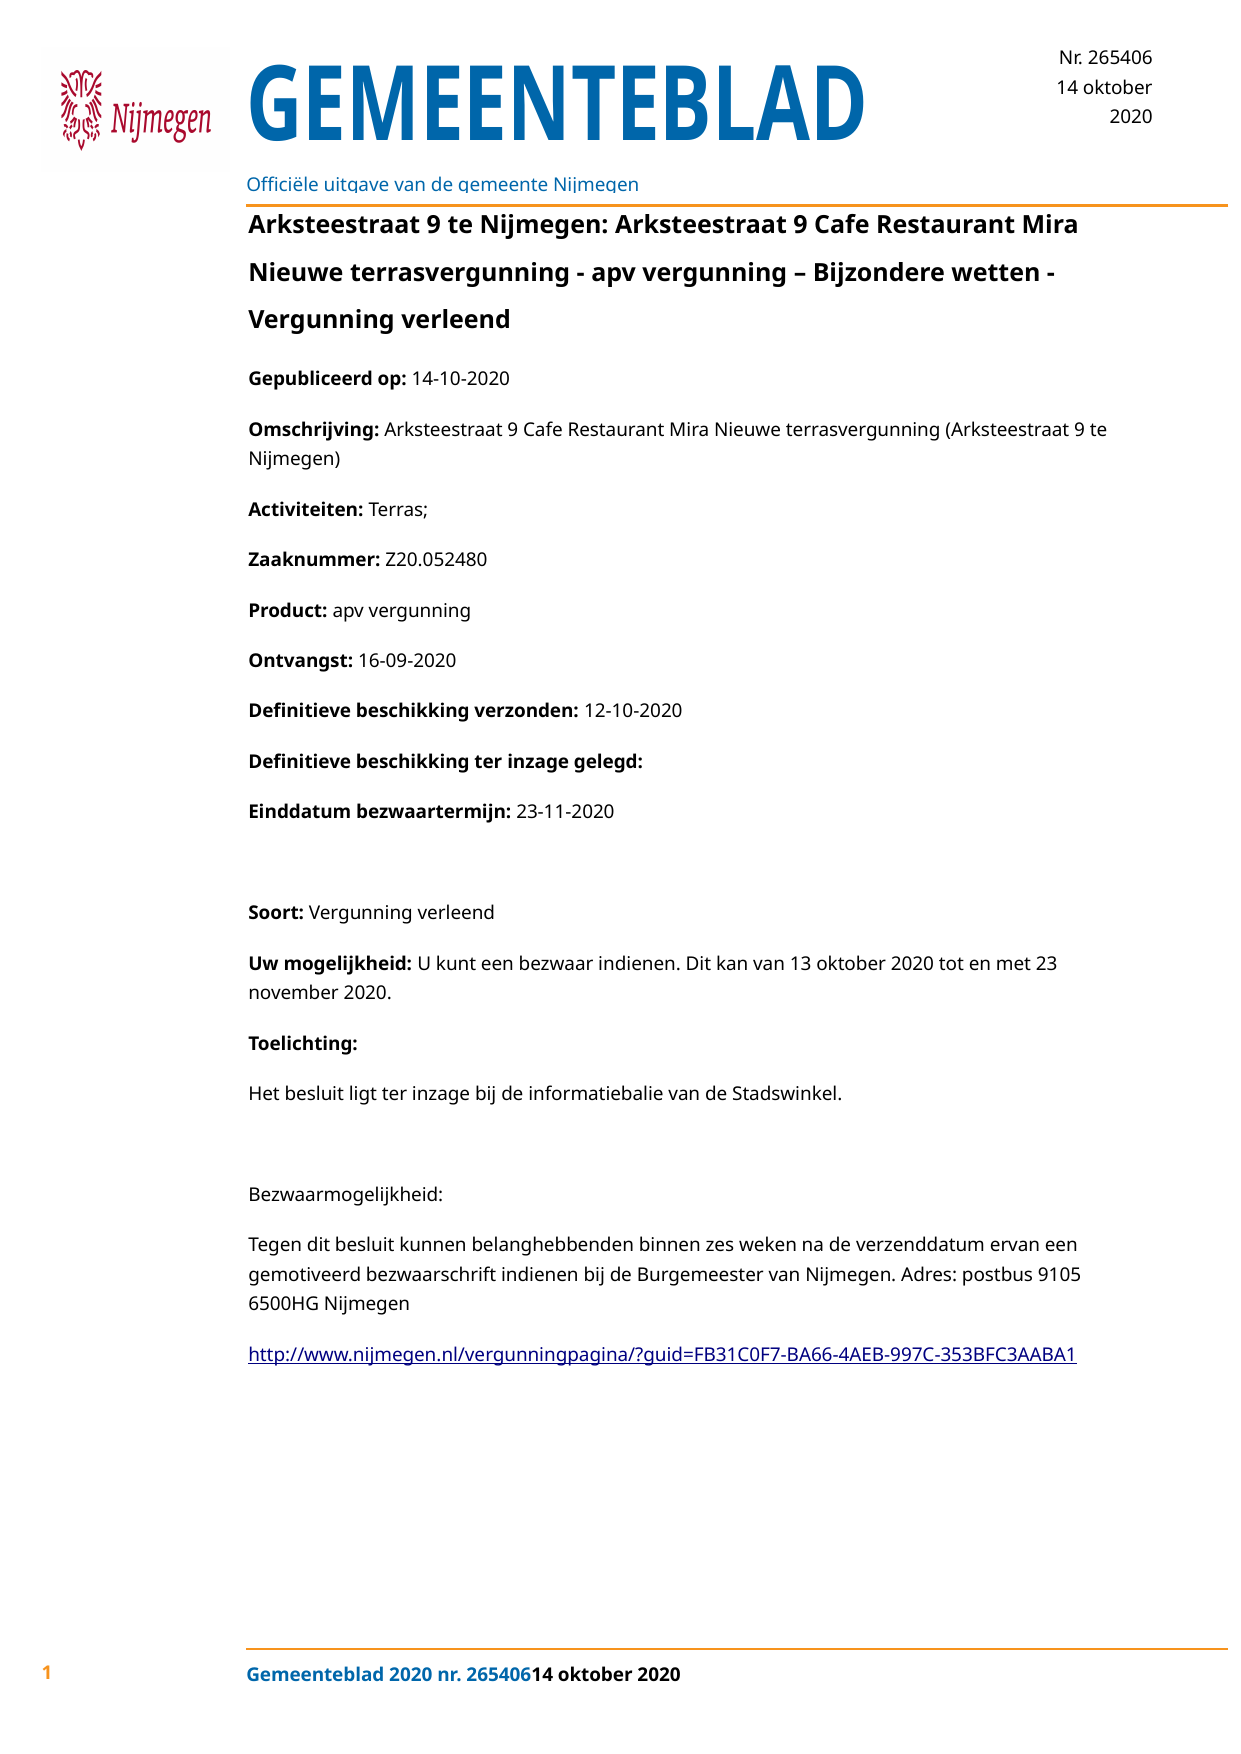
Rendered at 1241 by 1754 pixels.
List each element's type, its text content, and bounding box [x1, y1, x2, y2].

text Het besluit ligt ter inzage bij de informatiebalie van de Stadswinkel. [248, 1080, 1152, 1106]
text Soort: Vergunning verleend [248, 899, 1152, 925]
text Definitieve beschikking verzonden: 12-10-2020 [248, 698, 1152, 723]
text Uw mogelijkheid: U kunt een bezwaar indienen. Dit kan van 13 oktober 2020 tot en met 23 november 2020. [248, 950, 1152, 1005]
text Omschrijving: Arksteestraat 9 Cafe Restaurant Mira Nieuwe terrasvergunning (Arksteestraat 9 te Nijmegen) [248, 416, 1152, 471]
text Toelichting: [248, 1030, 1152, 1055]
text http://www.nijmegen.nl/vergunningpagina/?guid=FB31C0F7-BA66-4AEB-997C-353BFC3AABA1 [248, 1341, 1152, 1367]
text Tegen dit besluit kunnen belanghebbenden binnen zes weken na de verzenddatum ervan een gemotiveerd bezwaarschrift indienen bij de Burgemeester van Nijmegen. Adres: postbus 9105 6500HG Nijmegen [248, 1231, 1152, 1316]
text Bezwaarmogelijkheid: [248, 1181, 1152, 1207]
text Product: apv vergunning [248, 597, 1152, 622]
text Ontvangst: 16-09-2020 [248, 647, 1152, 673]
text Zaaknummer: Z20.052480 [248, 546, 1152, 572]
picture [41, 47, 231, 172]
text Gepubliceerd op: 14-10-2020 [248, 366, 1152, 391]
text Einddatum bezwaartermijn: 23-11-2020 [248, 798, 1152, 824]
text Arksteestraat 9 te Nijmegen: Arksteestraat 9 Cafe Restaurant Mira Nieuwe terrasvergunning - apv vergunning – Bijzondere wetten - Vergunning verleend [248, 207, 1152, 336]
text Activiteiten: Terras; [248, 496, 1152, 522]
text Definitieve beschikking ter inzage gelegd: [248, 748, 1152, 774]
